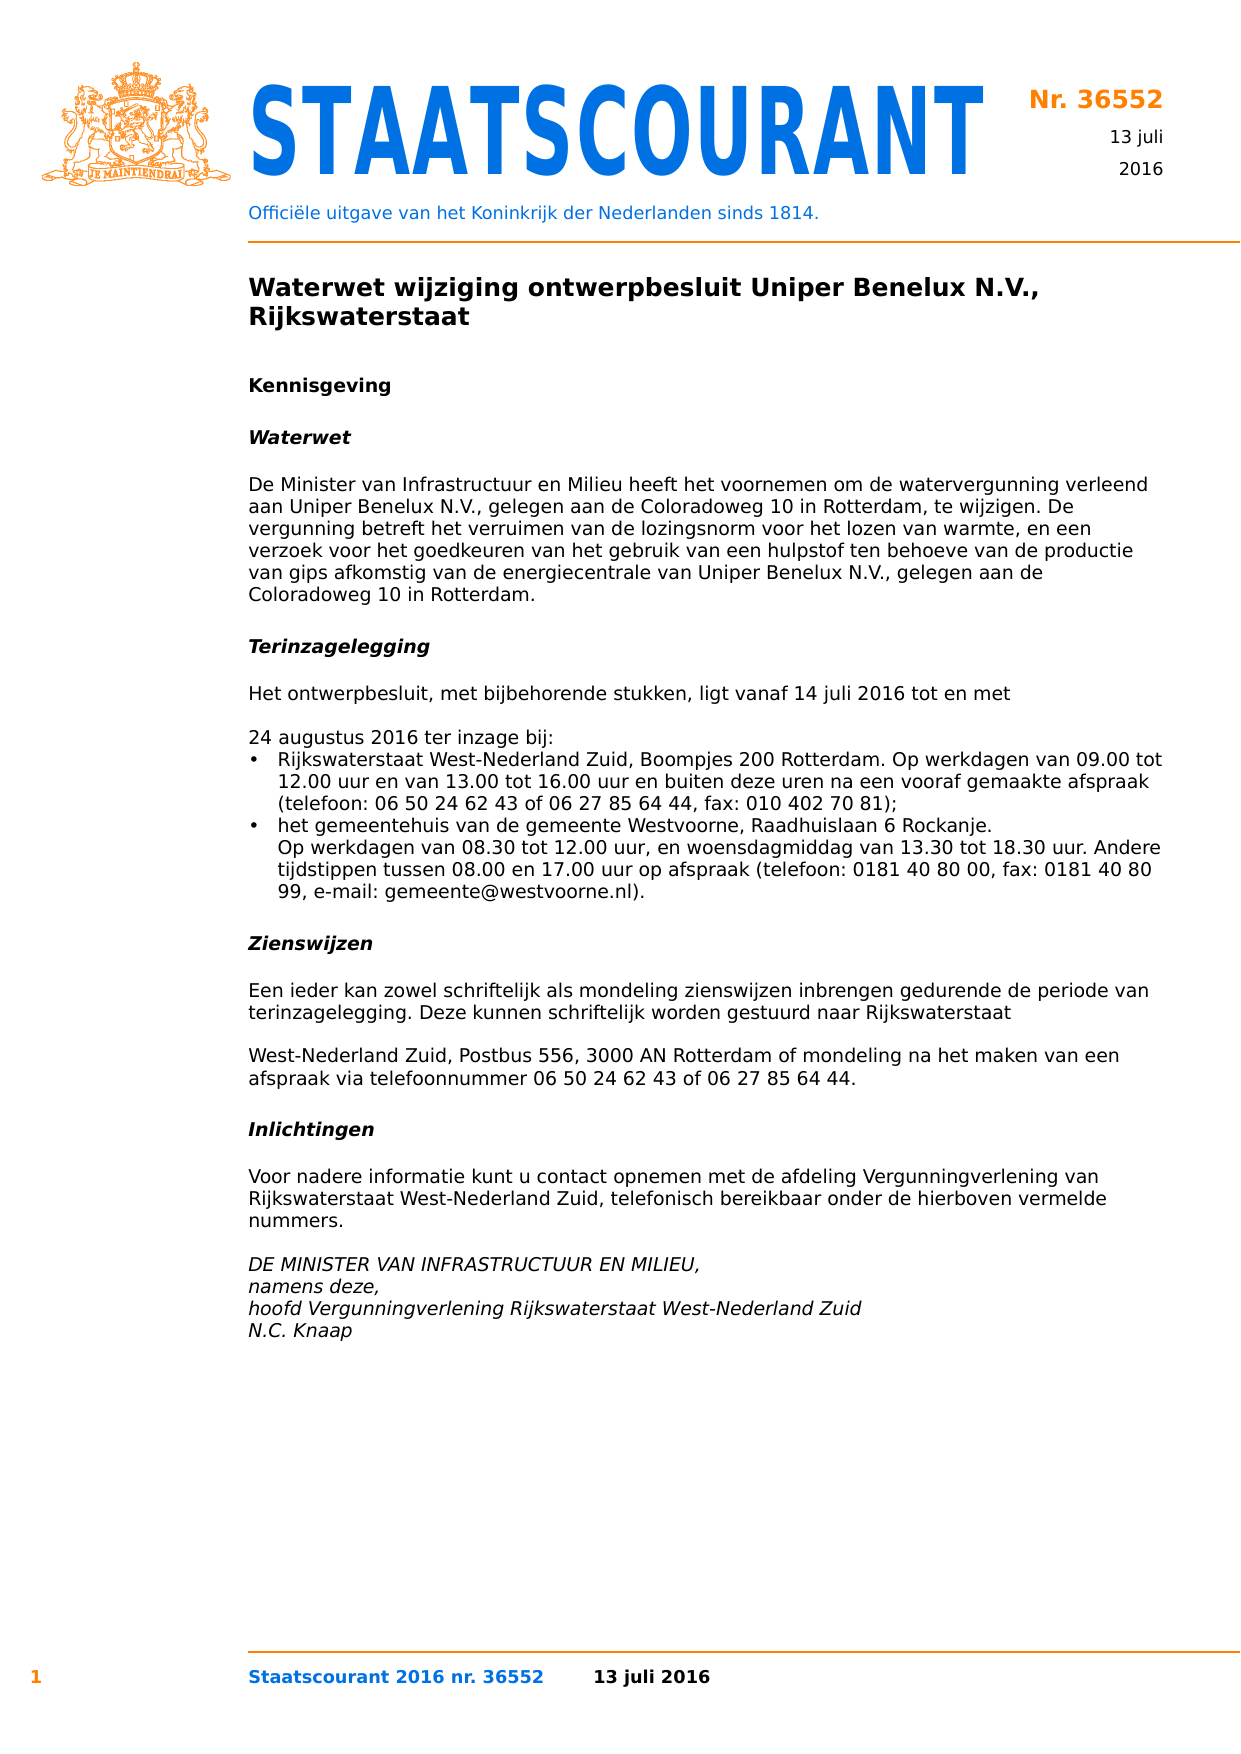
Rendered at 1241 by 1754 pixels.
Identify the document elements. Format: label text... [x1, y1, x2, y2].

text De Minister van Infrastructuur en Milieu heeft het voornemen om de watervergunning verleend aan Uniper Benelux N.V., gelegen aan de Coloradoweg 10 in Rotterdam, te wijzigen. De vergunning betreft het verruimen van de lozingsnorm voor het lozen van warmte, en een verzoek voor het goedkeuren van het gebruik van een hulpstof ten behoeve van de productie van gips afkomstig van de energiecentrale van Uniper Benelux N.V., gelegen aan de Coloradoweg 10 in Rotterdam. [248, 474, 1163, 606]
picture [41, 62, 231, 186]
table_cell 2016 [998, 153, 1240, 203]
text West-Nederland Zuid, Postbus 556, 3000 AN Rotterdam of mondeling na het maken van een afspraak via telefoonnummer 06 50 24 62 43 of 06 27 85 64 44. [248, 1045, 1163, 1089]
text • Rijkswaterstaat West-Nederland Zuid, Boompjes 200 Rotterdam. Op werkdagen van 09.00 tot 12.00 uur en van 13.00 tot 16.00 uur en buiten deze uren na een vooraf gemaakte afspraak (telefoon: 06 50 24 62 43 of 06 27 85 64 44, fax: 010 402 70 81); [248, 749, 1163, 815]
table_header STAATSCOURANT [248, 62, 998, 203]
subtitle Inlichtingen [248, 1119, 1163, 1141]
subtitle Waterwet wijziging ontwerpbesluit Uniper Benelux N.V., Rijkswaterstaat [248, 273, 1163, 331]
text DE MINISTER VAN INFRASTRUCTUUR EN MILIEU, namens deze, hoofd Vergunningverlening Rijkswaterstaat West-Nederland Zuid N.C. Knaap [248, 1254, 1163, 1342]
table_cell 13 juli [998, 121, 1240, 153]
subtitle Waterwet [248, 427, 1163, 449]
table_cell Officiële uitgave van het Koninkrijk der Nederlanden sinds 1814. [248, 203, 1240, 241]
text Een ieder kan zowel schriftelijk als mondeling zienswijzen inbrengen gedurende de periode van terinzagelegging. Deze kunnen schriftelijk worden gestuurd naar Rijkswaterstaat [248, 979, 1163, 1023]
table_header Nr. 36552 [998, 62, 1240, 121]
subtitle Terinzagelegging [248, 636, 1163, 658]
text Op werkdagen van 08.30 tot 12.00 uur, en woensdagmiddag van 13.30 tot 18.30 uur. Andere tijdstippen tussen 08.00 en 17.00 uur op afspraak (telefoon: 0181 40 80 00, fax: 0181 40 80 99, e-mail: gemeente@westvoorne.nl). [277, 837, 1163, 903]
table_header [25, 62, 248, 241]
text Voor nadere informatie kunt u contact opnemen met de afdeling Vergunningverlening van Rijkswaterstaat West-Nederland Zuid, telefonisch bereikbaar onder de hierboven vermelde nummers. [248, 1166, 1163, 1232]
text • het gemeentehuis van de gemeente Westvoorne, Raadhuislaan 6 Rockanje. [248, 815, 1163, 837]
text Het ontwerpbesluit, met bijbehorende stukken, ligt vanaf 14 juli 2016 tot en met [248, 683, 1163, 705]
subtitle Zienswijzen [248, 933, 1163, 954]
text 24 augustus 2016 ter inzage bij: [248, 727, 1163, 749]
subtitle Kennisgeving [248, 375, 1163, 397]
